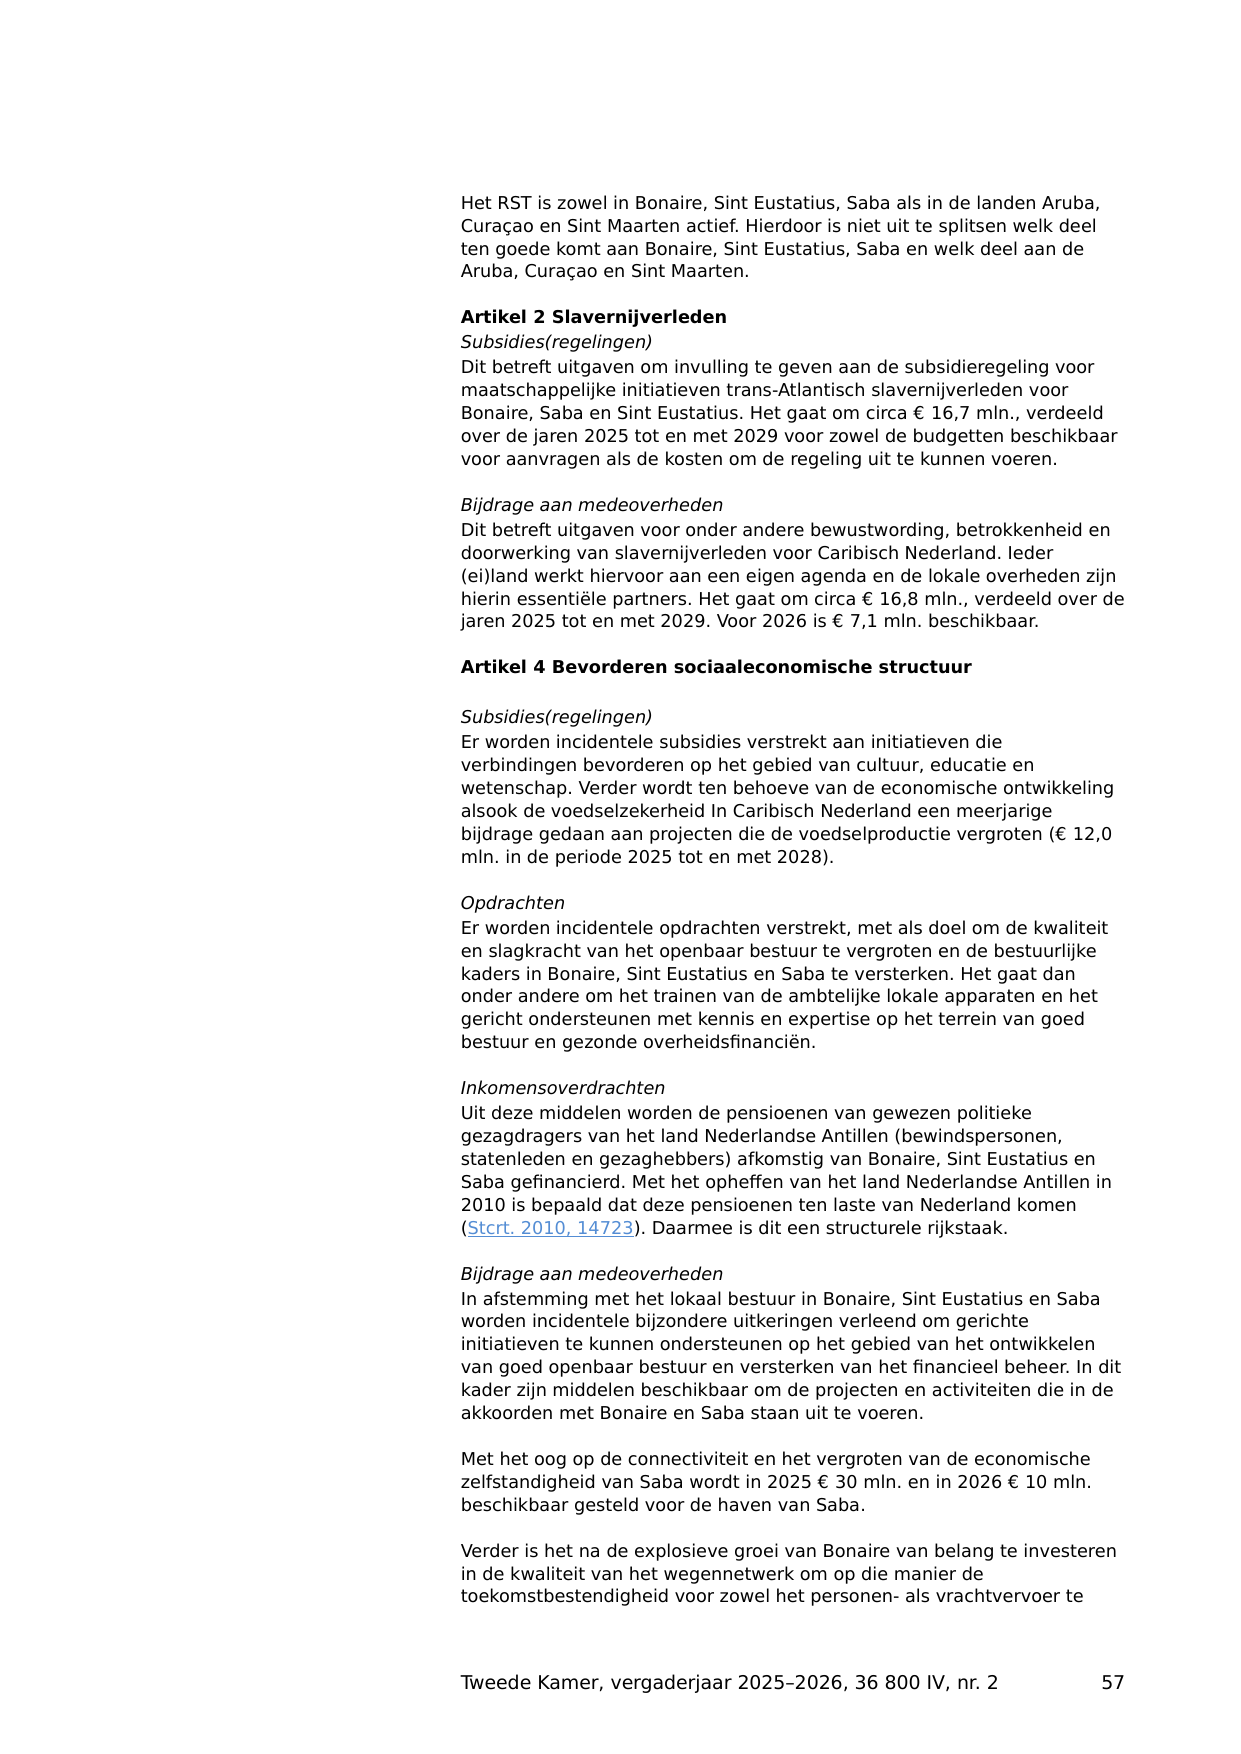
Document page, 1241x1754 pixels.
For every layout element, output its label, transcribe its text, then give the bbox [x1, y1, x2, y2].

text Het RST is zowel in Bonaire, Sint Eustatius, Saba als in de landen Aruba, Curaçao en Sint Maarten actief. Hierdoor is niet uit te splitsen welk deel ten goede komt aan Bonaire, Sint Eustatius, Saba en welk deel aan de Aruba, Curaçao en Sint Maarten. [461, 191, 1125, 282]
text Bijdrage aan medeoverheden [461, 1262, 1125, 1284]
text In afstemming met het lokaal bestuur in Bonaire, Sint Eustatius en Saba worden incidentele bijzondere uitkeringen verleend om gerichte initiatieven te kunnen ondersteunen op het gebied van het ontwikkelen van goed openbaar bestuur en versterken van het financieel beheer. In dit kader zijn middelen beschikbaar om de projecten en activiteiten die in de akkoorden met Bonaire en Saba staan uit te voeren. [461, 1287, 1125, 1424]
text Artikel 2 Slavernijverleden [461, 305, 1125, 328]
text Er worden incidentele subsidies verstrekt aan initiatieven die verbindingen bevorderen op het gebied van cultuur, educatie en wetenschap. Verder wordt ten behoeve van de economische ontwikkeling alsook de voedselzekerheid In Caribisch Nederland een meerjarige bijdrage gedaan aan projecten die de voedselproductie vergroten (€ 12,0 mln. in de periode 2025 tot en met 2028). [461, 730, 1125, 868]
text Uit deze middelen worden de pensioenen van gewezen politieke gezagdragers van het land Nederlandse Antillen (bewindspersonen, statenleden en gezaghebbers) afkomstig van Bonaire, Sint Eustatius en Saba gefinancierd. Met het opheffen van het land Nederlandse Antillen in 2010 is bepaald dat deze pensioenen ten laste van Nederland komen (Stcrt. 2010, 14723). Daarmee is dit een structurele rijkstaak. [461, 1101, 1125, 1239]
text Dit betreft uitgaven om invulling te geven aan de subsidieregeling voor maatschappelĳke initiatieven trans-Atlantisch slavernĳverleden voor Bonaire, Saba en Sint Eustatius. Het gaat om circa € 16,7 mln., verdeeld over de jaren 2025 tot en met 2029 voor zowel de budgetten beschikbaar voor aanvragen als de kosten om de regeling uit te kunnen voeren. [461, 355, 1125, 470]
text Subsidies(regelingen) [461, 705, 1125, 728]
text Subsidies(regelingen) [461, 330, 1125, 353]
text Opdrachten [461, 891, 1125, 914]
text Verder is het na de explosieve groei van Bonaire van belang te investeren in de kwaliteit van het wegennetwerk om op die manier de toekomstbestendigheid voor zowel het personen- als vrachtvervoer te [461, 1539, 1125, 1607]
text Dit betreft uitgaven voor onder andere bewustwording, betrokkenheid en doorwerking van slavernĳverleden voor Caribisch Nederland. Ieder (ei)land werkt hiervoor aan een eigen agenda en de lokale overheden zĳn hierin essentiële partners. Het gaat om circa € 16,8 mln., verdeeld over de jaren 2025 tot en met 2029. Voor 2026 is € 7,1 mln. beschikbaar. [461, 518, 1125, 632]
text Met het oog op de connectiviteit en het vergroten van de economische zelfstandigheid van Saba wordt in 2025 € 30 mln. en in 2026 € 10 mln. beschikbaar gesteld voor de haven van Saba. [461, 1447, 1125, 1516]
text Artikel 4 Bevorderen sociaaleconomische structuur [461, 655, 1125, 678]
text Inkomensoverdrachten [461, 1076, 1125, 1099]
text Bijdrage aan medeoverheden [461, 493, 1125, 516]
text Er worden incidentele opdrachten verstrekt, met als doel om de kwaliteit en slagkracht van het openbaar bestuur te vergroten en de bestuurlijke kaders in Bonaire, Sint Eustatius en Saba te versterken. Het gaat dan onder andere om het trainen van de ambtelijke lokale apparaten en het gericht ondersteunen met kennis en expertise op het terrein van goed bestuur en gezonde overheidsfinanciën. [461, 916, 1125, 1053]
